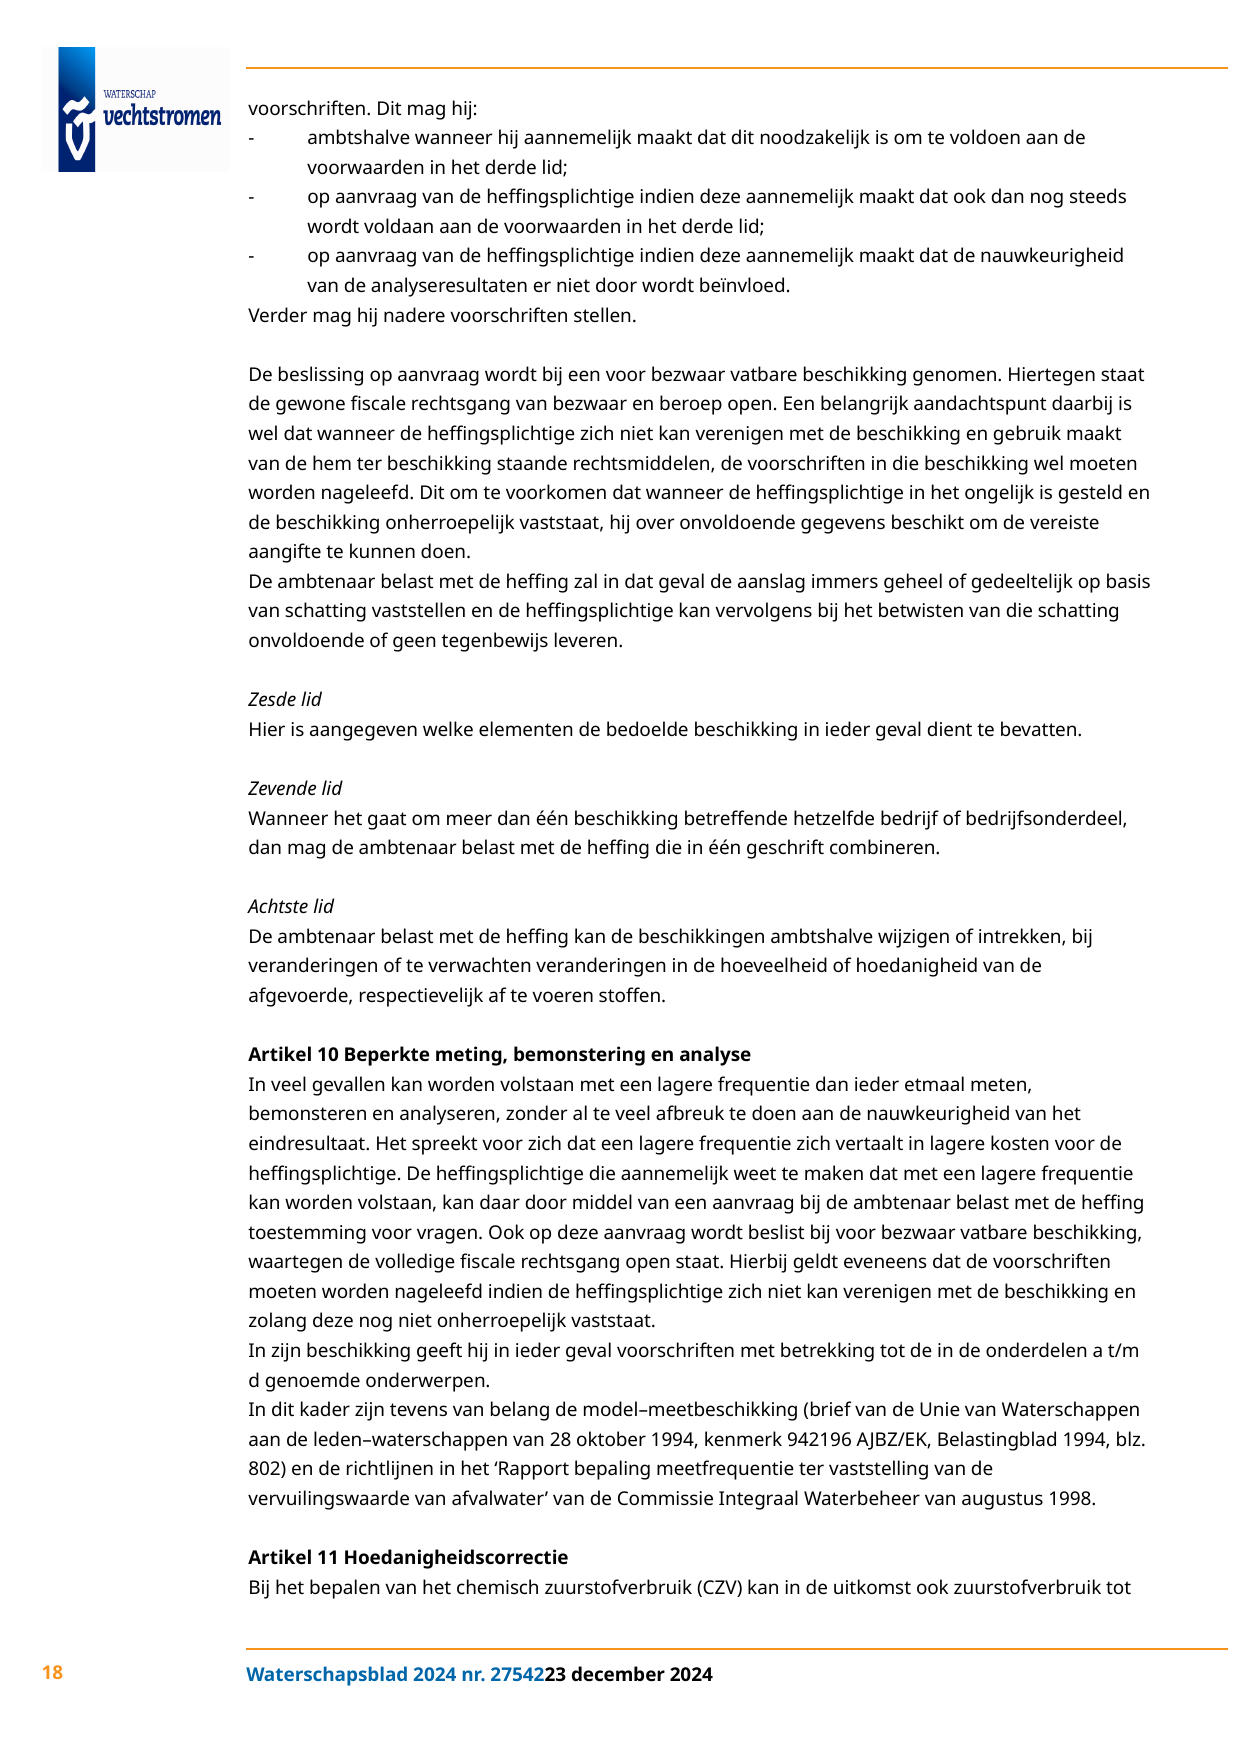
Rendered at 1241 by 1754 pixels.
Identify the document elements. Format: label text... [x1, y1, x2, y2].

text De ambtenaar belast met de heffing kan de beschikkingen ambtshalve wijzigen of intrekken, bij veranderingen of te verwachten veranderingen in de hoeveelheid of hoedanigheid van de afgevoerde, respectievelijk af te voeren stoffen. [248, 923, 1152, 1008]
picture [41, 47, 231, 172]
text Achtste lid [248, 893, 1152, 919]
text Hier is aangegeven welke elementen de bedoelde beschikking in ieder geval dient te bevatten. [248, 716, 1152, 742]
text De beslissing op aanvraag wordt bij een voor bezwaar vatbare beschikking genomen. Hiertegen staat de gewone fiscale rechtsgang van bezwaar en beroep open. Een belangrijk aandachtspunt daarbij is wel dat wanneer de heffingsplichtige zich niet kan verenigen met de beschikking en gebruik maakt van de hem ter beschikking staande rechtsmiddelen, de voorschriften in die beschikking wel moeten worden nageleefd. Dit om te voorkomen dat wanneer de heffingsplichtige in het ongelijk is gesteld en de beschikking onherroepelijk vaststaat, hij over onvoldoende gegevens beschikt om de vereiste aangifte te kunnen doen. [248, 361, 1152, 564]
text Zevende lid [248, 775, 1152, 801]
text In veel gevallen kan worden volstaan met een lagere frequentie dan ieder etmaal meten, bemonsteren en analyseren, zonder al te veel afbreuk te doen aan de nauwkeurigheid van het eindresultaat. Het spreekt voor zich dat een lagere frequentie zich vertaalt in lagere kosten voor de heffingsplichtige. De heffingsplichtige die aannemelijk weet te maken dat met een lagere frequentie kan worden volstaan, kan daar door middel van een aanvraag bij de ambtenaar belast met de heffing toestemming voor vragen. Ook op deze aanvraag wordt beslist bij voor bezwaar vatbare beschikking, waartegen de volledige fiscale rechtsgang open staat. Hierbij geldt eveneens dat de voorschriften moeten worden nageleefd indien de heffingsplichtige zich niet kan verenigen met de beschikking en zolang deze nog niet onherroepelijk vaststaat. [248, 1071, 1152, 1333]
text Artikel 11 Hoedanigheidscorrectie [248, 1544, 1152, 1570]
text voorschriften. Dit mag hij: [248, 95, 1152, 121]
text De ambtenaar belast met de heffing zal in dat geval de aanslag immers geheel of gedeeltelijk op basis van schatting vaststellen en de heffingsplichtige kan vervolgens bij het betwisten van die schatting onvoldoende of geen tegenbewijs leveren. [248, 568, 1152, 653]
list ambtshalve wanneer hij aannemelijk maakt dat dit noodzakelijk is om te voldoen aan de voorwaarden in het derde lid; [248, 124, 1152, 180]
text Verder mag hij nadere voorschriften stellen. [248, 302, 1152, 328]
text Artikel 10 Beperkte meting, bemonstering en analyse [248, 1041, 1152, 1067]
text In zijn beschikking geeft hij in ieder geval voorschriften met betrekking tot de in de onderdelen a t/m d genoemde onderwerpen. [248, 1337, 1152, 1393]
text In dit kader zijn tevens van belang de model–meetbeschikking (brief van de Unie van Waterschappen aan de leden–waterschappen van 28 oktober 1994, kenmerk 942196 AJBZ/EK, Belastingblad 1994, blz. 802) en de richtlijnen in het ‘Rapport bepaling meetfrequentie ter vaststelling van de vervuilingswaarde van afvalwater’ van de Commissie Integraal Waterbeheer van augustus 1998. [248, 1396, 1152, 1511]
text Wanneer het gaat om meer dan één beschikking betreffende hetzelfde bedrijf of bedrijfsonderdeel, dan mag de ambtenaar belast met de heffing die in één geschrift combineren. [248, 805, 1152, 860]
text Bij het bepalen van het chemisch zuurstofverbruik (CZV) kan in de uitkomst ook zuurstofverbruik tot [248, 1574, 1152, 1600]
list op aanvraag van de heffingsplichtige indien deze aannemelijk maakt dat de nauwkeurigheid van de analyseresultaten er niet door wordt beïnvloed. [248, 243, 1152, 298]
list op aanvraag van de heffingsplichtige indien deze aannemelijk maakt dat ook dan nog steeds wordt voldaan aan de voorwaarden in het derde lid; [248, 183, 1152, 239]
text Zesde lid [248, 686, 1152, 712]
